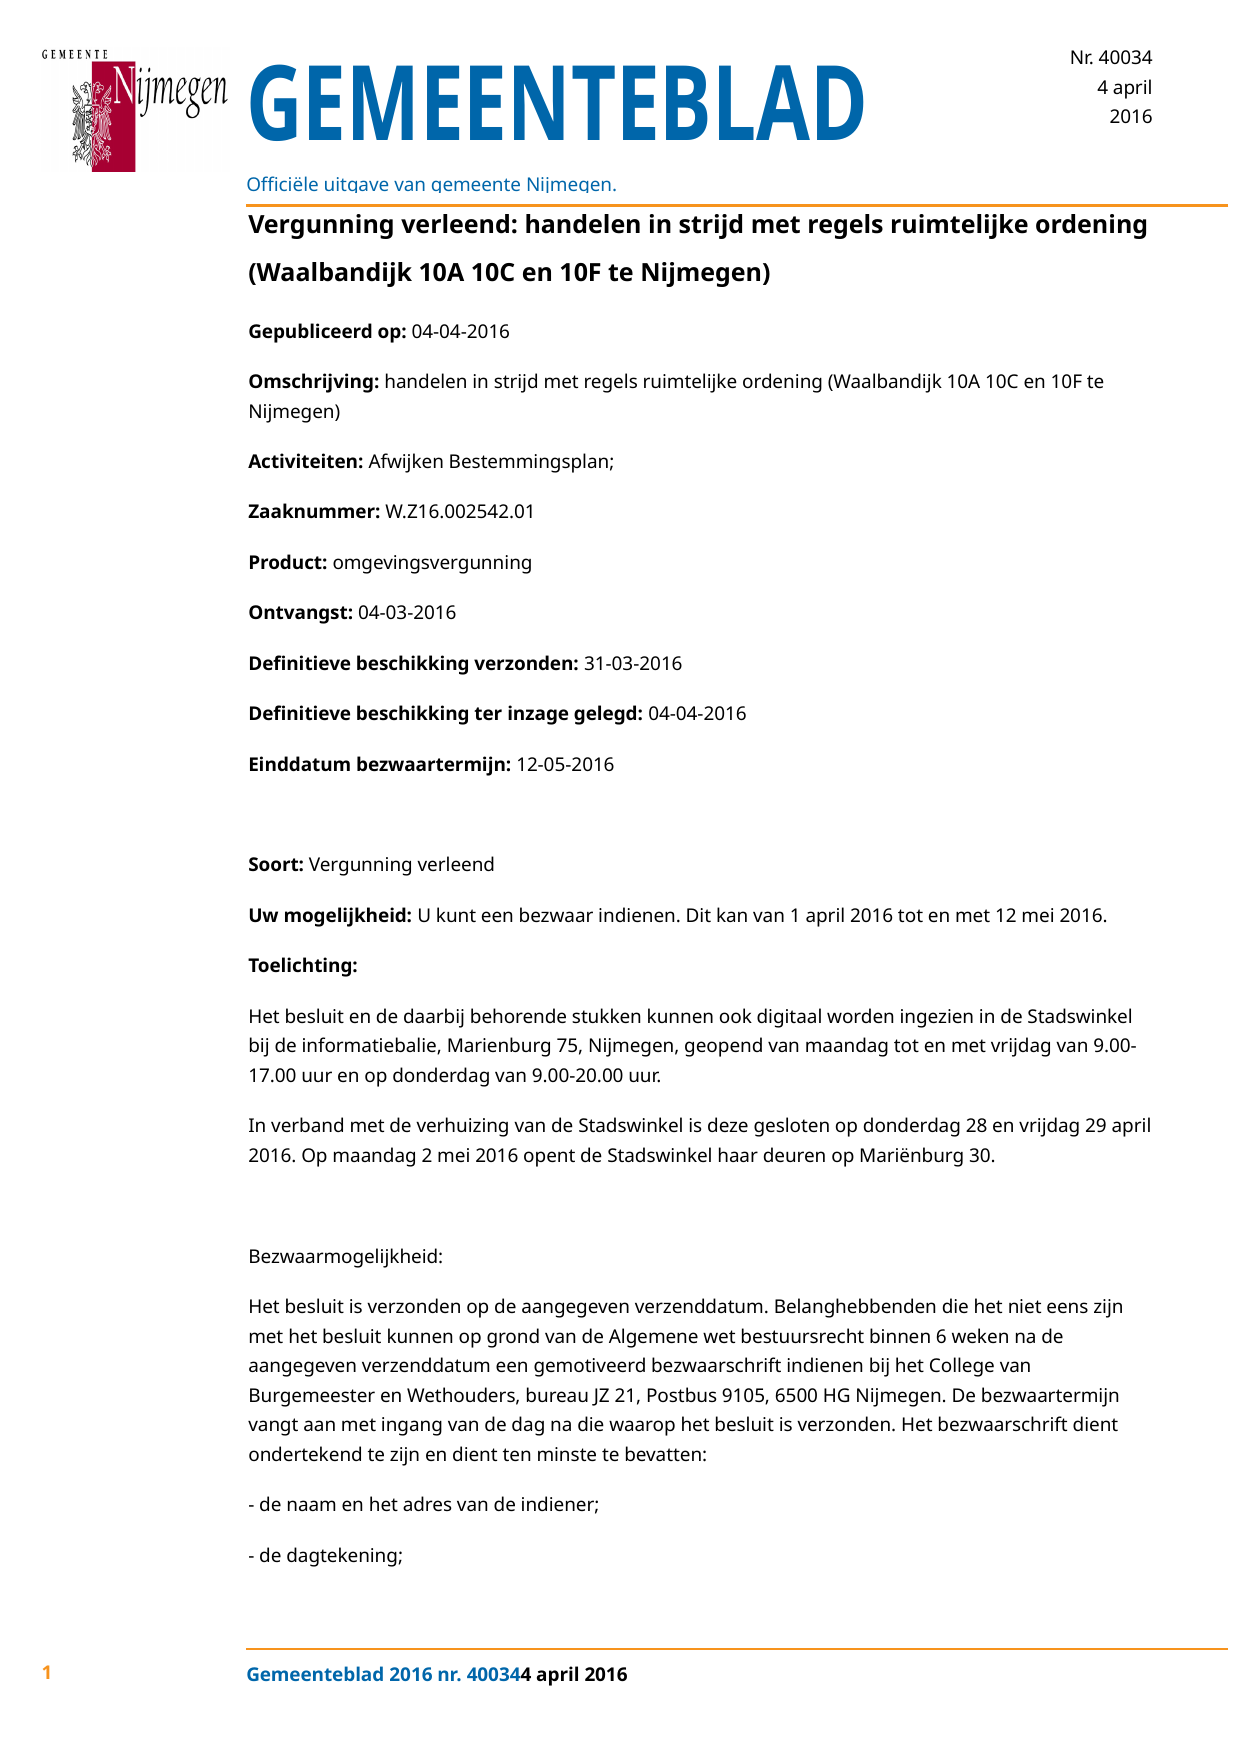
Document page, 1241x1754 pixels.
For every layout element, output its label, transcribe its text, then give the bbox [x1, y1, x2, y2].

text Product: omgevingsvergunning [248, 549, 1152, 575]
text Soort: Vergunning verleend [248, 852, 1152, 877]
text Definitieve beschikking ter inzage gelegd: 04-04-2016 [248, 700, 1152, 726]
text - de naam en het adres van de indiener; [248, 1492, 1152, 1517]
text Ontvangst: 04-03-2016 [248, 599, 1152, 625]
text Het besluit en de daarbij behorende stukken kunnen ook digitaal worden ingezien in de Stadswinkel bij de informatiebalie, Marienburg 75, Nijmegen, geopend van maandag tot en met vrijdag van 9.00-17.00 uur en op donderdag van 9.00-20.00 uur. [248, 1003, 1152, 1088]
text Gepubliceerd op: 04-04-2016 [248, 318, 1152, 344]
text Het besluit is verzonden op de aangegeven verzenddatum. Belanghebbenden die het niet eens zijn met het besluit kunnen op grond van de Algemene wet bestuursrecht binnen 6 weken na de aangegeven verzenddatum een gemotiveerd bezwaarschrift indienen bij het College van Burgemeester en Wethouders, bureau JZ 21, Postbus 9105, 6500 HG Nijmegen. De bezwaartermijn vangt aan met ingang van de dag na die waarop het besluit is verzonden. Het bezwaarschrift dient ondertekend te zijn en dient ten minste te bevatten: [248, 1293, 1152, 1467]
text Activiteiten: Afwijken Bestemmingsplan; [248, 448, 1152, 474]
text - de dagtekening; [248, 1542, 1152, 1568]
text Uw mogelijkheid: U kunt een bezwaar indienen. Dit kan van 1 april 2016 tot en met 12 mei 2016. [248, 902, 1152, 928]
text Zaaknummer: W.Z16.002542.01 [248, 499, 1152, 524]
text Vergunning verleend: handelen in strijd met regels ruimtelijke ordening (Waalbandijk 10A 10C en 10F te Nijmegen) [248, 207, 1152, 288]
text Definitieve beschikking verzonden: 31-03-2016 [248, 650, 1152, 676]
text Einddatum bezwaartermijn: 12-05-2016 [248, 751, 1152, 777]
picture [41, 47, 231, 172]
text Omschrijving: handelen in strijd met regels ruimtelijke ordening (Waalbandijk 10A 10C en 10F te Nijmegen) [248, 368, 1152, 424]
text Toelichting: [248, 952, 1152, 978]
text Bezwaarmogelijkheid: [248, 1243, 1152, 1269]
text In verband met de verhuizing van de Stadswinkel is deze gesloten op donderdag 28 en vrijdag 29 april 2016. Op maandag 2 mei 2016 opent de Stadswinkel haar deuren op Mariënburg 30. [248, 1112, 1152, 1168]
